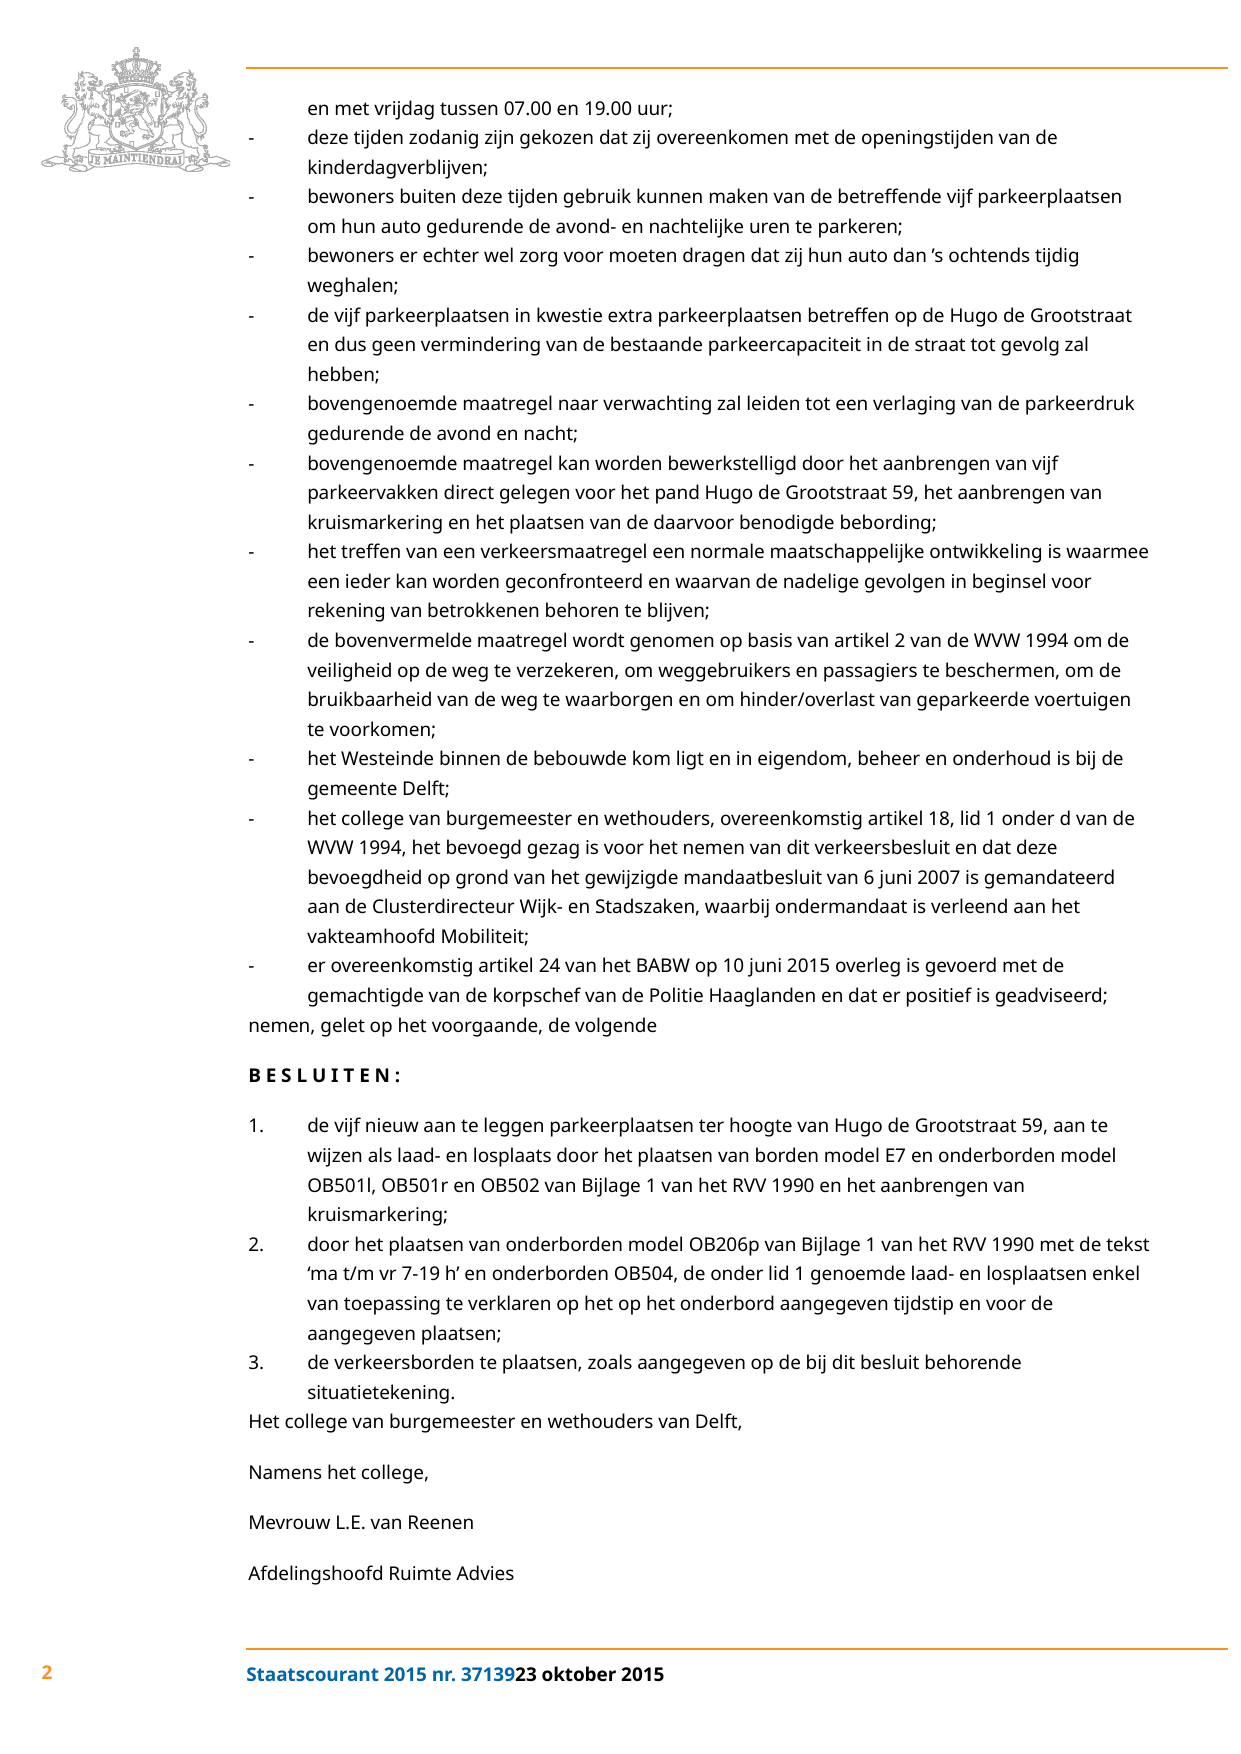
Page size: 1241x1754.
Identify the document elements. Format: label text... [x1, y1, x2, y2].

list deze tijden zodanig zijn gekozen dat zij overeenkomen met de openingstijden van de kinderdagverblijven; [248, 124, 1152, 180]
list de bovenvermelde maatregel wordt genomen op basis van artikel 2 van de WVW 1994 om de veiligheid op de weg te verzekeren, om weggebruikers en passagiers te beschermen, om de bruikbaarheid van de weg te waarborgen en om hinder/overlast van geparkeerde voertuigen te voorkomen; [248, 627, 1152, 742]
text Afdelingshoofd Ruimte Advies [248, 1560, 1152, 1586]
text Namens het college, [248, 1459, 1152, 1485]
list door het plaatsen van onderborden model OB206p van Bijlage 1 van het RVV 1990 met de tekst ‘ma t/m vr 7-19 h’ en onderborden OB504, de onder lid 1 genoemde laad- en losplaatsen enkel van toepassing te verklaren op het op het onderbord aangegeven tijdstip en voor de aangegeven plaatsen; [248, 1231, 1152, 1346]
text Mevrouw L.E. van Reenen [248, 1509, 1152, 1535]
list er overeenkomstig artikel 24 van het BABW op 10 juni 2015 overleg is gevoerd met de gemachtigde van de korpschef van de Politie Haaglanden en dat er positief is geadviseerd; [248, 953, 1152, 1008]
list bovengenoemde maatregel kan worden bewerkstelligd door het aanbrengen van vijf parkeervakken direct gelegen voor het pand Hugo de Grootstraat 59, het aanbrengen van kruismarkering en het plaatsen van de daarvoor benodigde bebording; [248, 450, 1152, 535]
list en met vrijdag tussen 07.00 en 19.00 uur; [248, 95, 1152, 121]
list het college van burgemeester en wethouders, overeenkomstig artikel 18, lid 1 onder d van de WVW 1994, het bevoegd gezag is voor het nemen van dit verkeersbesluit en dat deze bevoegdheid op grond van het gewijzigde mandaatbesluit van 6 juni 2007 is gemandateerd aan de Clusterdirecteur Wijk- en Stadszaken, waarbij ondermandaat is verleend aan het vakteamhoofd Mobiliteit; [248, 805, 1152, 949]
list bewoners buiten deze tijden gebruik kunnen maken van de betreffende vijf parkeerplaatsen om hun auto gedurende de avond- en nachtelijke uren te parkeren; [248, 183, 1152, 239]
text Het college van burgemeester en wethouders van Delft, [248, 1408, 1152, 1434]
list het treffen van een verkeersmaatregel een normale maatschappelijke ontwikkeling is waarmee een ieder kan worden geconfronteerd en waarvan de nadelige gevolgen in beginsel voor rekening van betrokkenen behoren te blijven; [248, 538, 1152, 623]
list de verkeersborden te plaatsen, zoals aangegeven op de bij dit besluit behorende situatietekening. [248, 1349, 1152, 1405]
list bovengenoemde maatregel naar verwachting zal leiden tot een verlaging van de parkeerdruk gedurende de avond en nacht; [248, 391, 1152, 446]
list de vijf parkeerplaatsen in kwestie extra parkeerplaatsen betreffen op de Hugo de Grootstraat en dus geen vermindering van de bestaande parkeercapaciteit in de straat tot gevolg zal hebben; [248, 302, 1152, 387]
list de vijf nieuw aan te leggen parkeerplaatsen ter hoogte van Hugo de Grootstraat 59, aan te wijzen als laad- en losplaats door het plaatsen van borden model E7 en onderborden model OB501l, OB501r en OB502 van Bijlage 1 van het RVV 1990 en het aanbrengen van kruismarkering; [248, 1113, 1152, 1227]
picture [41, 47, 231, 172]
text B E S L U I T E N : [248, 1062, 1152, 1088]
text nemen, gelet op het voorgaande, de volgende [248, 1012, 1152, 1038]
list het Westeinde binnen de bebouwde kom ligt en in eigendom, beheer en onderhoud is bij de gemeente Delft; [248, 746, 1152, 801]
list bewoners er echter wel zorg voor moeten dragen dat zij hun auto dan ’s ochtends tijdig weghalen; [248, 243, 1152, 298]
